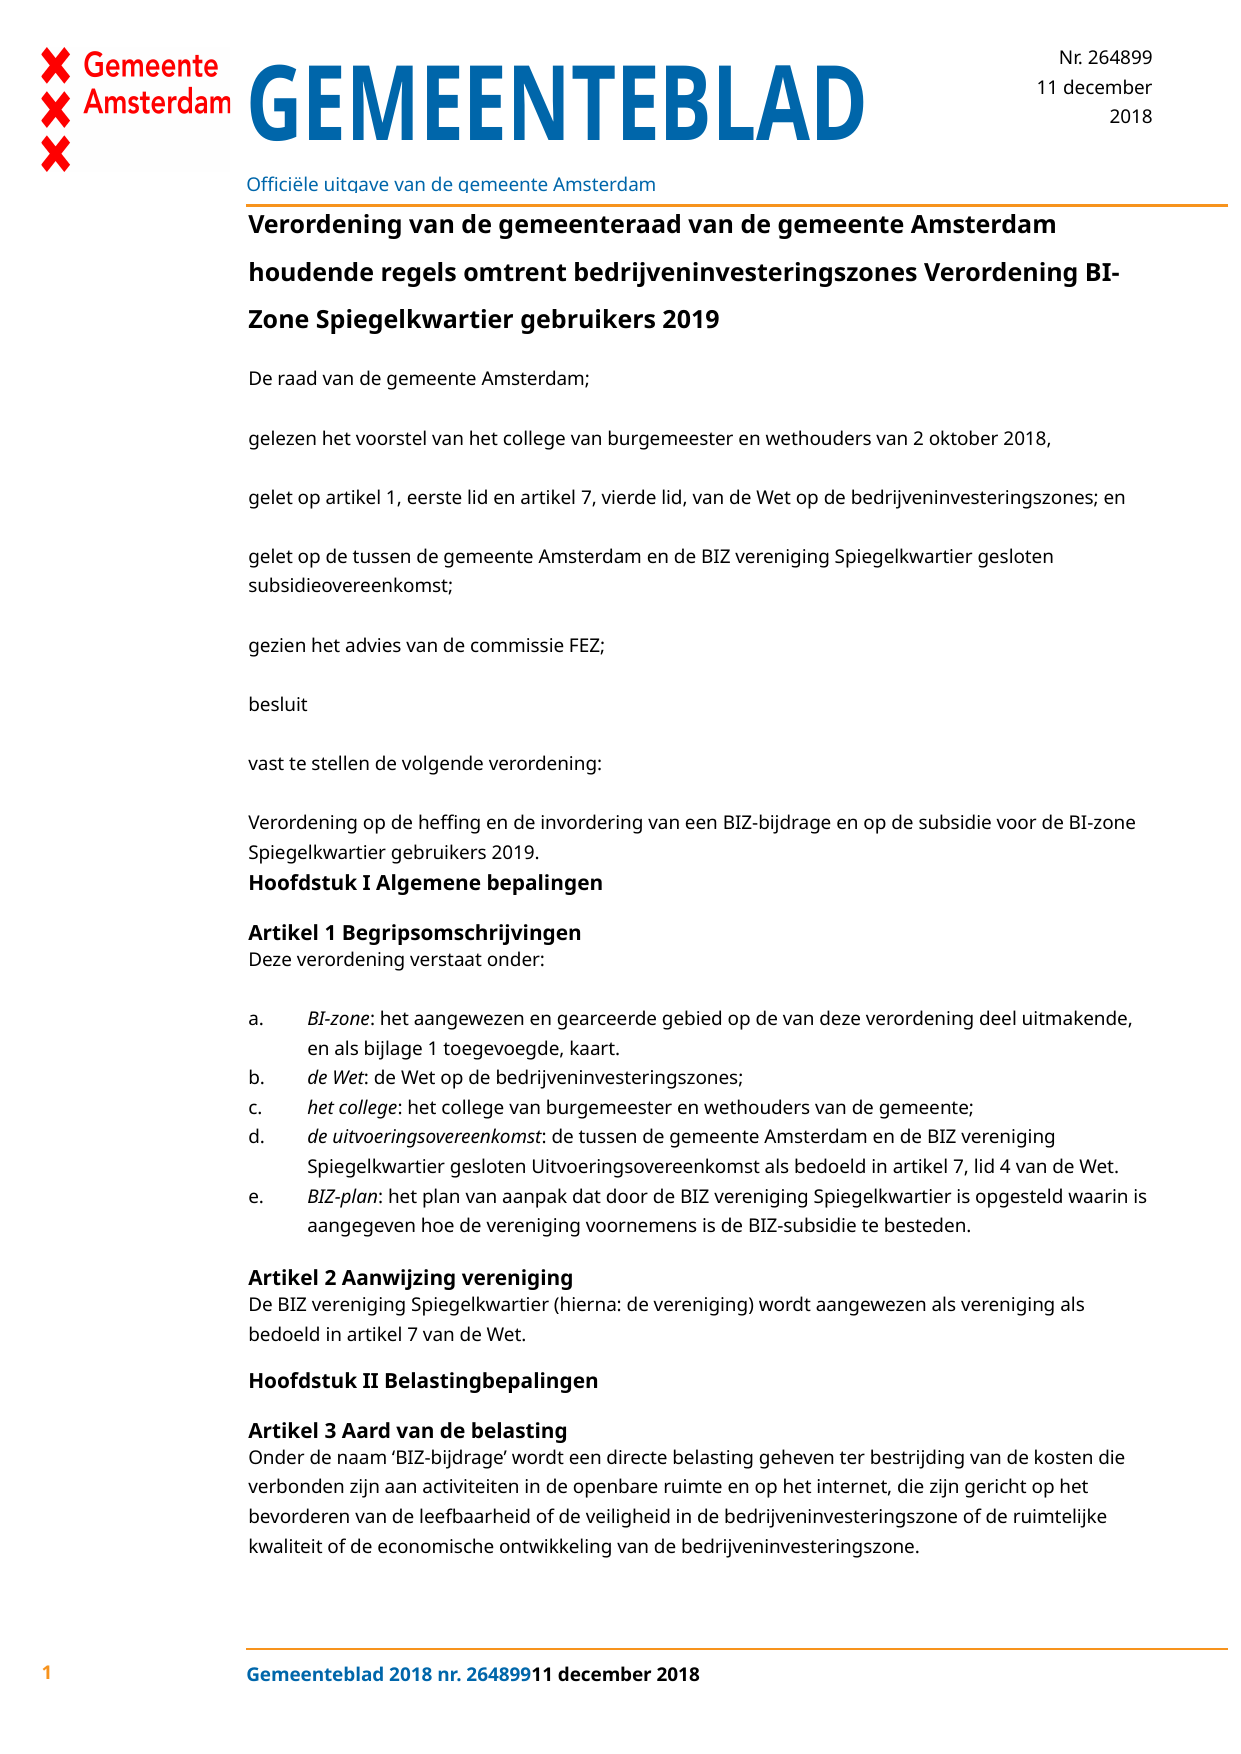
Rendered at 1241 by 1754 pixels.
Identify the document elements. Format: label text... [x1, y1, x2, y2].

list het college: het college van burgemeester en wethouders van de gemeente; [248, 1094, 1152, 1120]
picture [41, 47, 231, 172]
text Artikel 3 Aard van de belasting [248, 1416, 1152, 1444]
list de uitvoeringsovereenkomst: de tussen de gemeente Amsterdam en de BIZ vereniging Spiegelkwartier gesloten Uitvoeringsovereenkomst als bedoeld in artikel 7, lid 4 van de Wet. [248, 1124, 1152, 1179]
text Verordening op de heffing en de invordering van een BIZ-bijdrage en op de subsidie voor de BI-zone Spiegelkwartier gebruikers 2019. [248, 809, 1152, 864]
text Artikel 1 Begripsomschrijvingen [248, 918, 1152, 946]
list BIZ-plan: het plan van aanpak dat door de BIZ vereniging Spiegelkwartier is opgesteld waarin is aangegeven hoe de vereniging voornemens is de BIZ-subsidie te besteden. [248, 1183, 1152, 1238]
text besluit [248, 691, 1152, 717]
text Onder de naam ‘BIZ-bijdrage’ wordt een directe belasting geheven ter bestrijding van de kosten die verbonden zijn aan activiteiten in de openbare ruimte en op het internet, die zijn gericht op het bevorderen van de leefbaarheid of de veiligheid in de bedrijveninvesteringszone of de ruimtelijke kwaliteit of de economische ontwikkeling van de bedrijveninvesteringszone. [248, 1444, 1152, 1559]
text De raad van de gemeente Amsterdam; [248, 366, 1152, 391]
text Hoofdstuk II Belastingbepalingen [248, 1366, 1152, 1395]
text gelet op de tussen de gemeente Amsterdam en de BIZ vereniging Spiegelkwartier gesloten subsidieovereenkomst; [248, 543, 1152, 598]
text Artikel 2 Aanwijzing vereniging [248, 1263, 1152, 1291]
text De BIZ vereniging Spiegelkwartier (hierna: de vereniging) wordt aangewezen als vereniging als bedoeld in artikel 7 van de Wet. [248, 1291, 1152, 1347]
list BI-zone: het aangewezen en gearceerde gebied op de van deze verordening deel uitmakende, en als bijlage 1 toegevoegde, kaart. [248, 1005, 1152, 1061]
text vast te stellen de volgende verordening: [248, 750, 1152, 776]
text gelezen het voorstel van het college van burgemeester en wethouders van 2 oktober 2018, [248, 425, 1152, 450]
text gelet op artikel 1, eerste lid en artikel 7, vierde lid, van de Wet op de bedrijveninvesteringszones; en [248, 484, 1152, 509]
text Hoofdstuk I Algemene bepalingen [248, 868, 1152, 897]
text Deze verordening verstaat onder: [248, 946, 1152, 972]
text gezien het advies van de commissie FEZ; [248, 632, 1152, 657]
text Verordening van de gemeenteraad van de gemeente Amsterdam houdende regels omtrent bedrijveninvesteringszones Verordening BI-Zone Spiegelkwartier gebruikers 2019 [248, 207, 1152, 336]
list de Wet: de Wet op de bedrijveninvesteringszones; [248, 1064, 1152, 1090]
